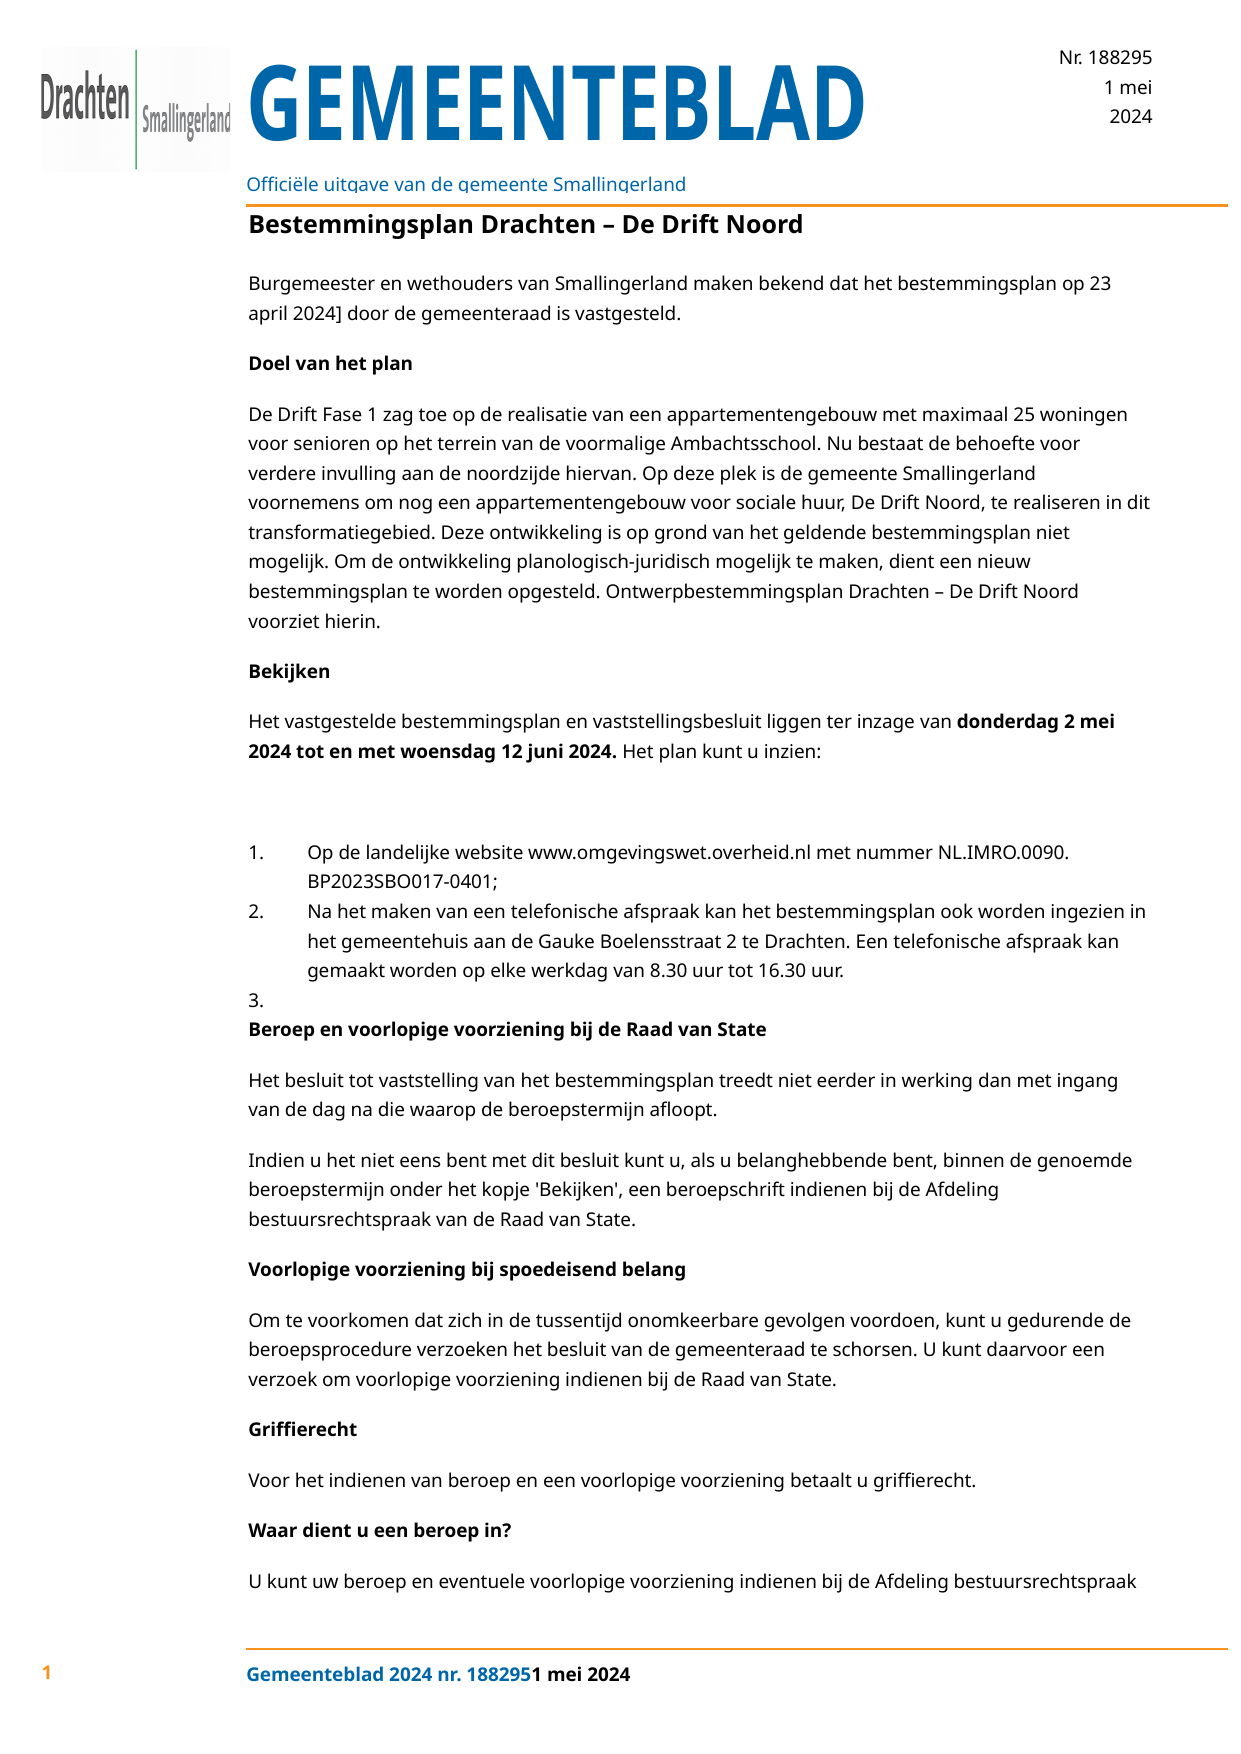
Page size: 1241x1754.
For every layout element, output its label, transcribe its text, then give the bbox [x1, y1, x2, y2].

text Bekijken [248, 658, 1152, 684]
list Na het maken van een telefonische afspraak kan het bestemmingsplan ook worden ingezien in het gemeentehuis aan de Gauke Boelensstraat 2 te Drachten. Een telefonische afspraak kan gemaakt worden op elke werkdag van 8.30 uur tot 16.30 uur. [248, 898, 1152, 983]
text Bestemmingsplan Drachten – De Drift Noord [248, 207, 1152, 241]
text Het vastgestelde bestemmingsplan en vaststellingsbesluit liggen ter inzage van donderdag 2 mei 2024 tot en met woensdag 12 juni 2024. Het plan kunt u inzien: [248, 709, 1152, 764]
list Op de landelijke website www.omgevingswet.overheid.nl met nummer NL.IMRO.0090. BP2023SBO017-0401; [248, 839, 1152, 894]
text Doel van het plan [248, 350, 1152, 376]
text Waar dient u een beroep in? [248, 1517, 1152, 1543]
text De Drift Fase 1 zag toe op de realisatie van een appartementengebouw met maximaal 25 woningen voor senioren op het terrein van de voormalige Ambachtsschool. Nu bestaat de behoefte voor verdere invulling aan de noordzijde hiervan. Op deze plek is de gemeente Smallingerland voornemens om nog een appartementengebouw voor sociale huur, De Drift Noord, te realiseren in dit transformatiegebied. Deze ontwikkeling is op grond van het geldende bestemmingsplan niet mogelijk. Om de ontwikkeling planologisch-juridisch mogelijk te maken, dient een nieuw bestemmingsplan te worden opgesteld. Ontwerpbestemmingsplan Drachten – De Drift Noord voorziet hierin. [248, 401, 1152, 633]
text Beroep en voorlopige voorziening bij de Raad van State [248, 1017, 1152, 1042]
text Indien u het niet eens bent met dit besluit kunt u, als u belanghebbende bent, binnen de genoemde beroepstermijn onder het kopje 'Bekijken', een beroepschrift indienen bij de Afdeling bestuursrechtspraak van de Raad van State. [248, 1147, 1152, 1232]
picture [41, 47, 231, 172]
text Voorlopige voorziening bij spoedeisend belang [248, 1257, 1152, 1282]
text Griffierecht [248, 1417, 1152, 1442]
text Burgemeester en wethouders van Smallingerland maken bekend dat het bestemmingsplan op 23 april 2024] door de gemeenteraad is vastgesteld. [248, 270, 1152, 326]
text Om te voorkomen dat zich in de tussentijd onomkeerbare gevolgen voordoen, kunt u gedurende de beroepsprocedure verzoeken het besluit van de gemeenteraad te schorsen. U kunt daarvoor een verzoek om voorlopige voorziening indienen bij de Raad van State. [248, 1307, 1152, 1392]
text U kunt uw beroep en eventuele voorlopige voorziening indienen bij de Afdeling bestuursrechtspraak [248, 1568, 1152, 1593]
text Het besluit tot vaststelling van het bestemmingsplan treedt niet eerder in werking dan met ingang van de dag na die waarop de beroepstermijn afloopt. [248, 1067, 1152, 1122]
text Voor het indienen van beroep en een voorlopige voorziening betaalt u griffierecht. [248, 1467, 1152, 1493]
